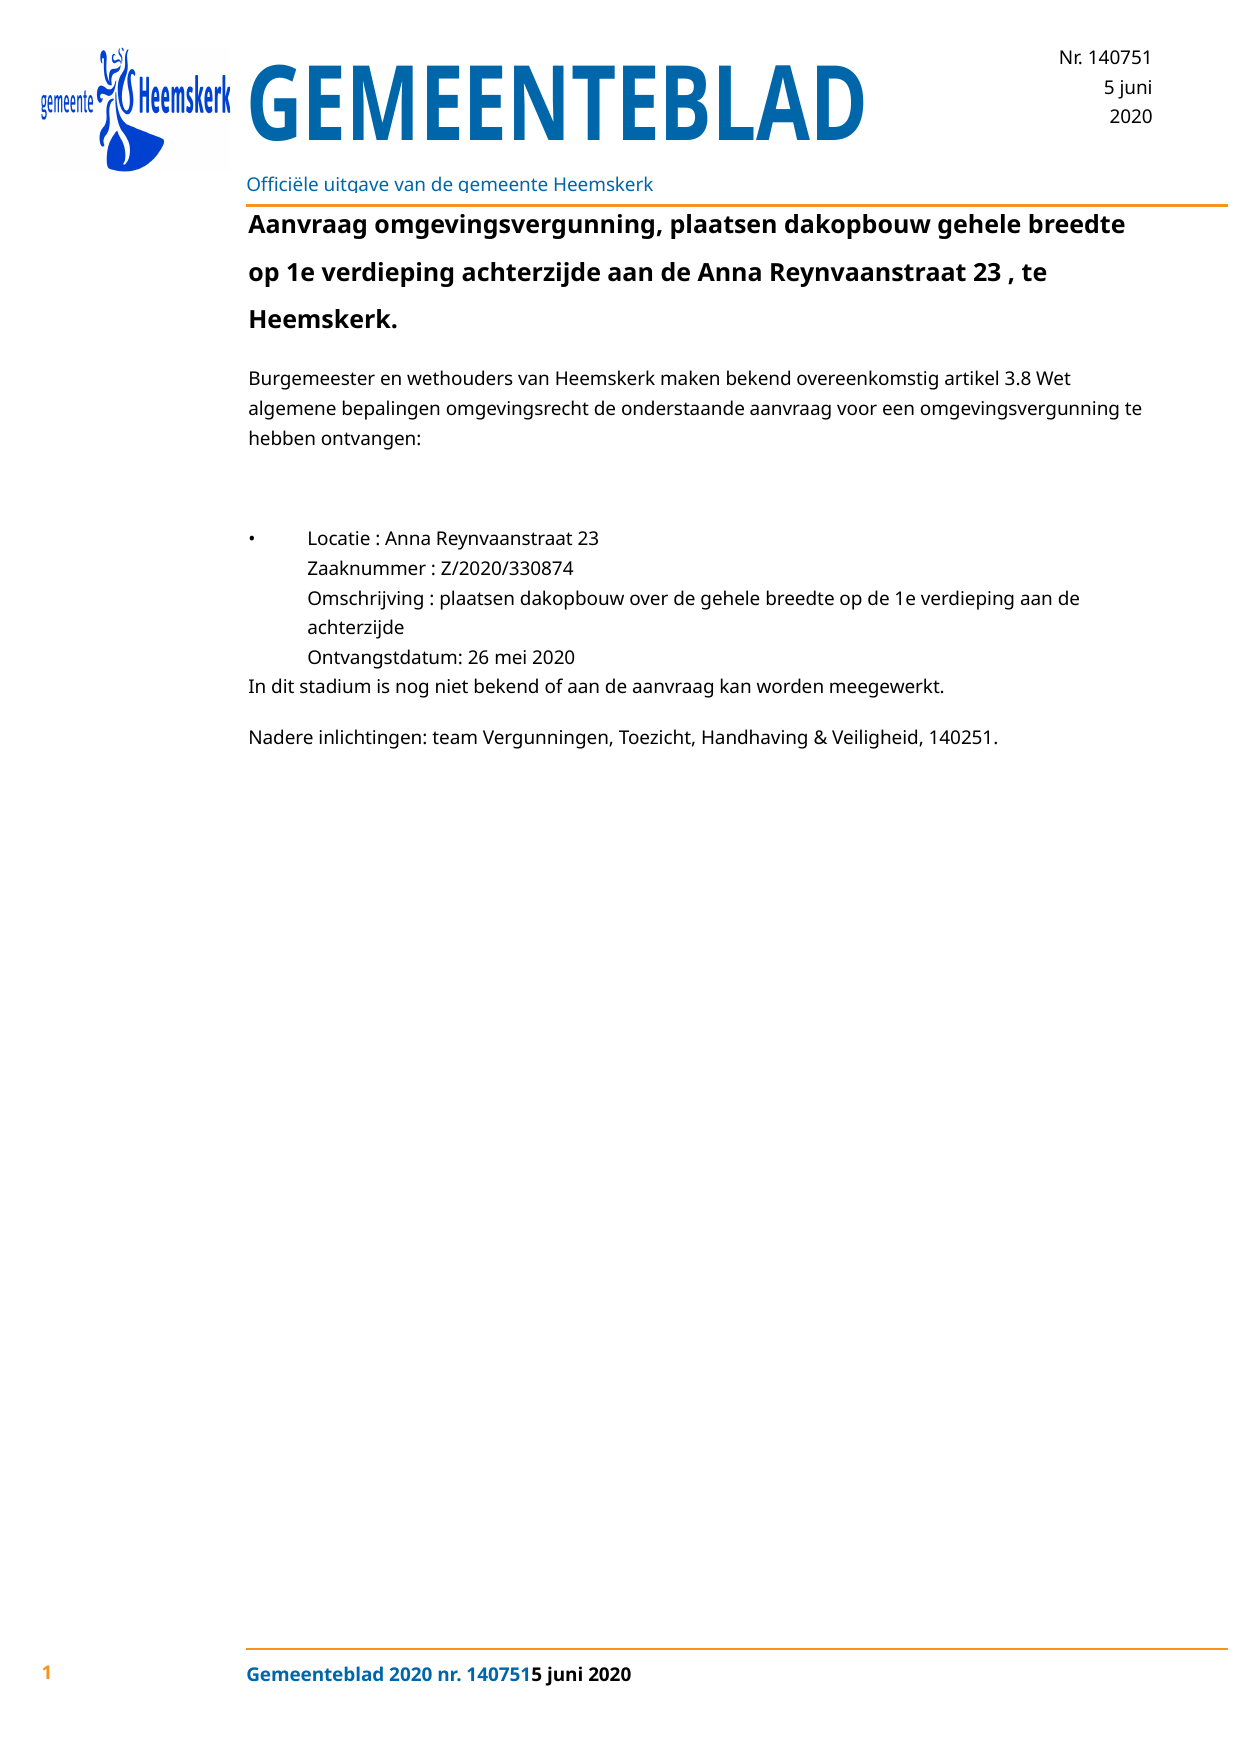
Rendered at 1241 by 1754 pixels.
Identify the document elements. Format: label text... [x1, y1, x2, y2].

text Burgemeester en wethouders van Heemskerk maken bekend overeenkomstig artikel 3.8 Wet algemene bepalingen omgevingsrecht de onderstaande aanvraag voor een omgevingsvergunning te hebben ontvangen: [248, 366, 1152, 450]
text Aanvraag omgevingsvergunning, plaatsen dakopbouw gehele breedte op 1e verdieping achterzijde aan de Anna Reynvaanstraat 23 , te Heemskerk. [248, 207, 1152, 336]
list Omschrijving : plaatsen dakopbouw over de gehele breedte op de 1e verdieping aan de achterzijde [248, 585, 1152, 640]
list Locatie : Anna Reynvaanstraat 23 [248, 526, 1152, 551]
text Nadere inlichtingen: team Vergunningen, Toezicht, Handhaving & Veiligheid, 140251. [248, 724, 1152, 749]
picture [41, 47, 231, 172]
list Ontvangstdatum: 26 mei 2020 [248, 644, 1152, 669]
list Zaaknummer : Z/2020/330874 [248, 555, 1152, 581]
text In dit stadium is nog niet bekend of aan de aanvraag kan worden meegewerkt. [248, 673, 1152, 699]
